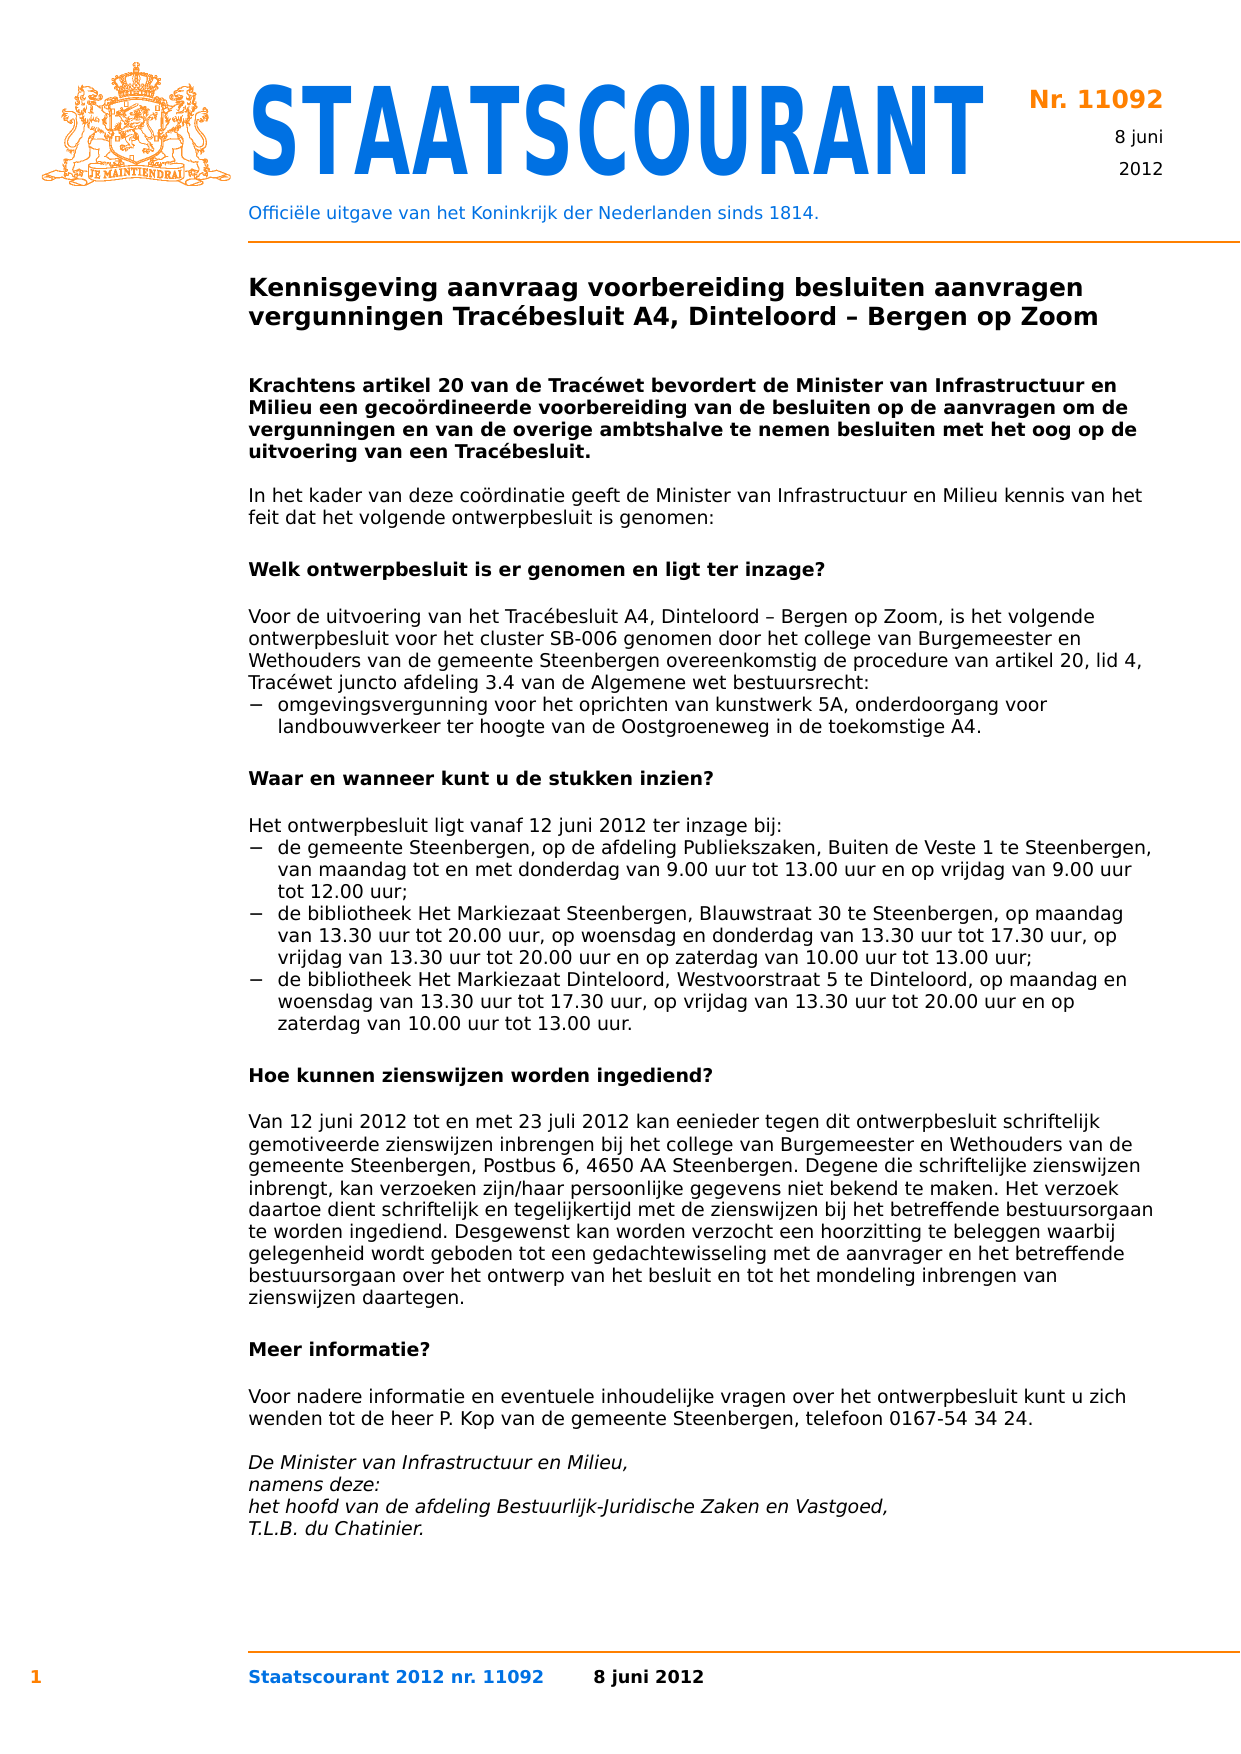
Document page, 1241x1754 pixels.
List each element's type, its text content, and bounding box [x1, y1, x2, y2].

text Het ontwerpbesluit ligt vanaf 12 juni 2012 ter inzage bij: [248, 815, 1163, 837]
table_header STAATSCOURANT [248, 62, 998, 203]
picture [41, 62, 231, 186]
text Voor de uitvoering van het Tracébesluit A4, Dinteloord – Bergen op Zoom, is het volgende ontwerpbesluit voor het cluster SB-006 genomen door het college van Burgemeester en Wethouders van de gemeente Steenbergen overeenkomstig de procedure van artikel 20, lid 4, Tracéwet juncto afdeling 3.4 van de Algemene wet bestuursrecht: [248, 606, 1163, 694]
text − omgevingsvergunning voor het oprichten van kunstwerk 5A, onderdoorgang voor landbouwverkeer ter hoogte van de Oostgroeneweg in de toekomstige A4. [248, 694, 1163, 738]
text − de gemeente Steenbergen, op de afdeling Publiekszaken, Buiten de Veste 1 te Steenbergen, van maandag tot en met donderdag van 9.00 uur tot 13.00 uur en op vrijdag van 9.00 uur tot 12.00 uur; [248, 837, 1163, 903]
subtitle Welk ontwerpbesluit is er genomen en ligt ter inzage? [248, 559, 1163, 581]
text De Minister van Infrastructuur en Milieu, namens deze: het hoofd van de afdeling Bestuurlijk-Juridische Zaken en Vastgoed, T.L.B. du Chatinier. [248, 1452, 1163, 1540]
text In het kader van deze coördinatie geeft de Minister van Infrastructuur en Milieu kennis van het feit dat het volgende ontwerpbesluit is genomen: [248, 485, 1163, 529]
text Krachtens artikel 20 van de Tracéwet bevordert de Minister van Infrastructuur en Milieu een gecoördineerde voorbereiding van de besluiten op de aanvragen om de vergunningen en van de overige ambtshalve te nemen besluiten met het oog op de uitvoering van een Tracébesluit. [248, 375, 1163, 463]
text Van 12 juni 2012 tot en met 23 juli 2012 kan eenieder tegen dit ontwerpbesluit schriftelijk gemotiveerde zienswijzen inbrengen bij het college van Burgemeester en Wethouders van de gemeente Steenbergen, Postbus 6, 4650 AA Steenbergen. Degene die schriftelijke zienswijzen inbrengt, kan verzoeken zijn/haar persoonlijke gegevens niet bekend te maken. Het verzoek daartoe dient schriftelijk en tegelijkertijd met de zienswijzen bij het betreffende bestuursorgaan te worden ingediend. Desgewenst kan worden verzocht een hoorzitting te beleggen waarbij gelegenheid wordt geboden tot een gedachtewisseling met de aanvrager en het betreffende bestuursorgaan over het ontwerp van het besluit en tot het mondeling inbrengen van zienswijzen daartegen. [248, 1111, 1163, 1309]
text Voor nadere informatie en eventuele inhoudelijke vragen over het ontwerpbesluit kunt u zich wenden tot de heer P. Kop van de gemeente Steenbergen, telefoon 0167-54 34 24. [248, 1386, 1163, 1430]
table_header Nr. 11092 [998, 62, 1240, 121]
table_header [25, 62, 248, 241]
table_cell 8 juni [998, 121, 1240, 153]
subtitle Meer informatie? [248, 1339, 1163, 1361]
table_cell Officiële uitgave van het Koninkrijk der Nederlanden sinds 1814. [248, 203, 1240, 241]
text − de bibliotheek Het Markiezaat Steenbergen, Blauwstraat 30 te Steenbergen, op maandag van 13.30 uur tot 20.00 uur, op woensdag en donderdag van 13.30 uur tot 17.30 uur, op vrijdag van 13.30 uur tot 20.00 uur en op zaterdag van 10.00 uur tot 13.00 uur; [248, 903, 1163, 968]
subtitle Kennisgeving aanvraag voorbereiding besluiten aanvragen vergunningen Tracébesluit A4, Dinteloord – Bergen op Zoom [248, 273, 1163, 331]
text − de bibliotheek Het Markiezaat Dinteloord, Westvoorstraat 5 te Dinteloord, op maandag en woensdag van 13.30 uur tot 17.30 uur, op vrijdag van 13.30 uur tot 20.00 uur en op zaterdag van 10.00 uur tot 13.00 uur. [248, 968, 1163, 1034]
subtitle Hoe kunnen zienswijzen worden ingediend? [248, 1064, 1163, 1086]
subtitle Waar en wanneer kunt u de stukken inzien? [248, 768, 1163, 790]
table_cell 2012 [998, 153, 1240, 203]
